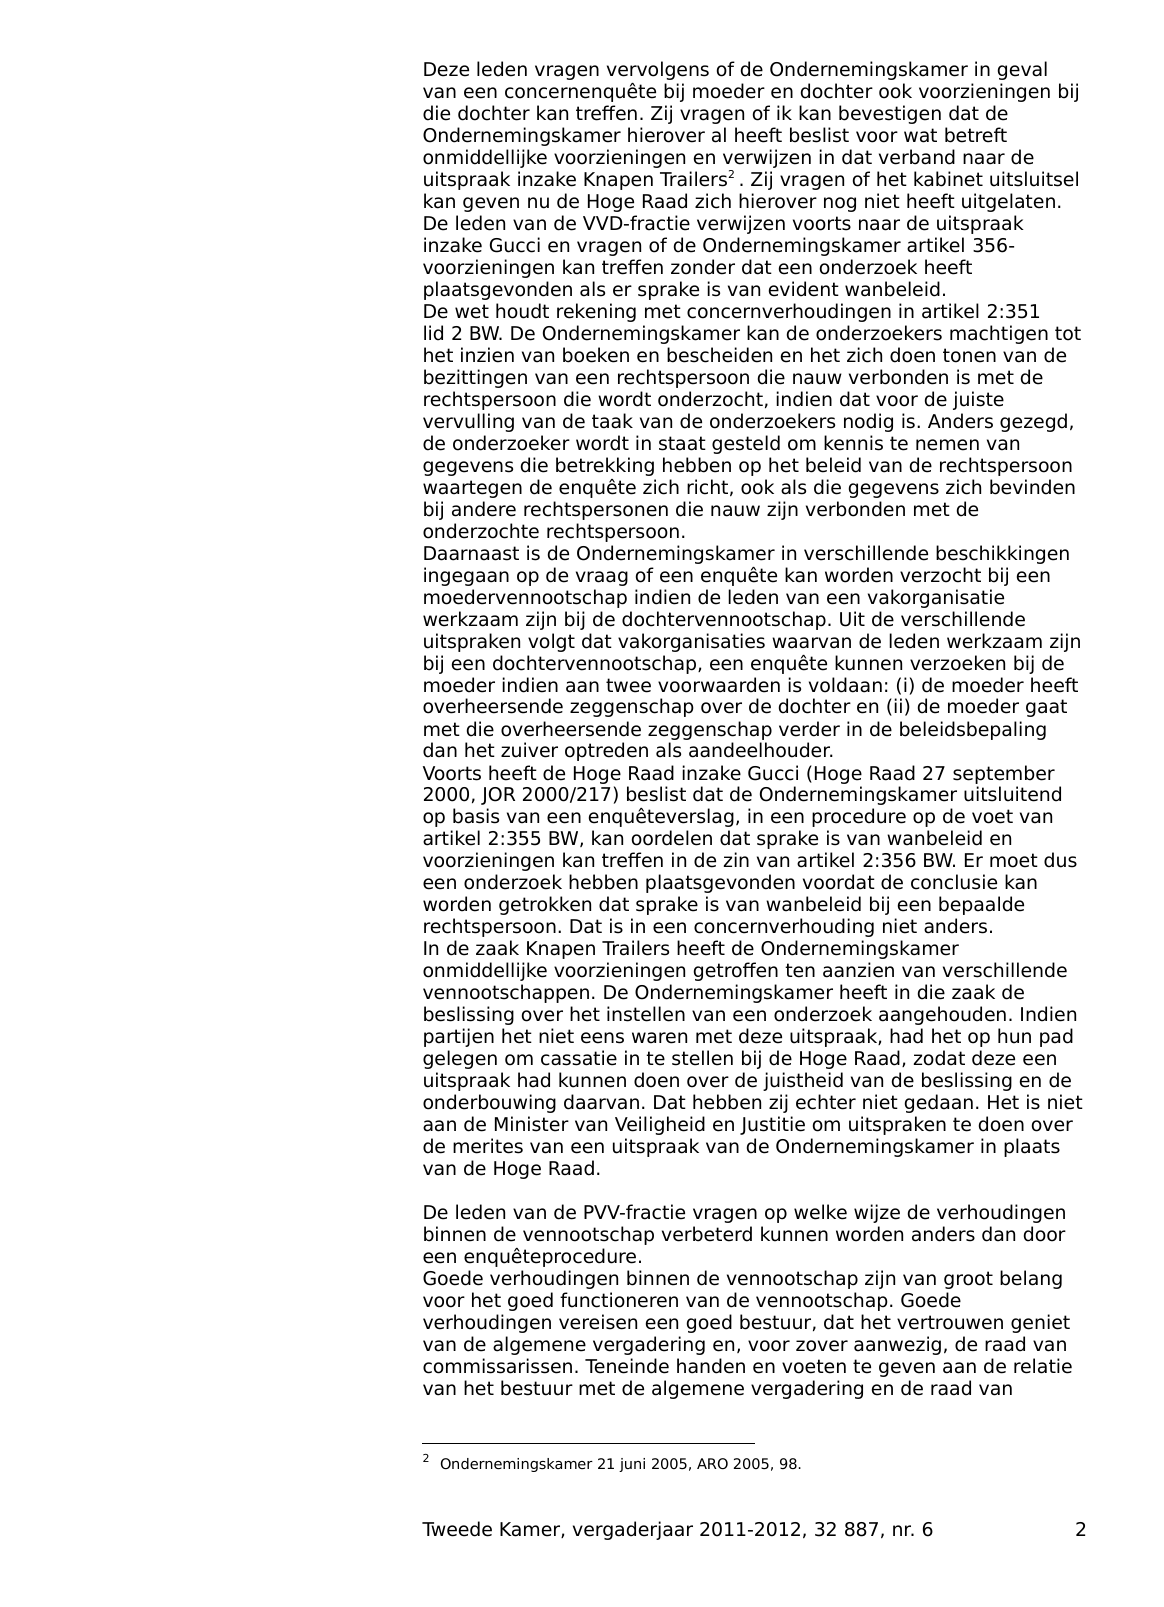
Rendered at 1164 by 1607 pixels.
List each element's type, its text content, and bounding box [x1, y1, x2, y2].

text Ondernemingskamer 21 juni 2005, ARO 2005, 98. [422, 1452, 1087, 1474]
text Daarnaast is de Ondernemingskamer in verschillende beschikkingen ingegaan op de vraag of een enquête kan worden verzocht bij een moedervennootschap indien de leden van een vakorganisatie werkzaam zijn bij de dochtervennootschap. Uit de verschillende uitspraken volgt dat vakorganisaties waarvan de leden werkzaam zijn bij een dochtervennootschap, een enquête kunnen verzoeken bij de moeder indien aan twee voorwaarden is voldaan: (i) de moeder heeft overheersende zeggenschap over de dochter en (ii) de moeder gaat met die overheersende zeggenschap verder in de beleidsbepaling dan het zuiver optreden als aandeelhouder. [422, 543, 1087, 762]
text Goede verhoudingen binnen de vennootschap zijn van groot belang voor het goed functioneren van de vennootschap. Goede verhoudingen vereisen een goed bestuur, dat het vertrouwen geniet van de algemene vergadering en, voor zover aanwezig, de raad van commissarissen. Teneinde handen en voeten te geven aan de relatie van het bestuur met de algemene vergadering en de raad van [422, 1268, 1087, 1400]
text Deze leden vragen vervolgens of de Ondernemingskamer in geval van een concernenquête bij moeder en dochter ook voorzieningen bij die dochter kan treffen. Zij vragen of ik kan bevestigen dat de Ondernemingskamer hierover al heeft beslist voor wat betreft onmiddellijke voorzieningen en verwijzen in dat verband naar de uitspraak inzake Knapen Trailers. Zij vragen of het kabinet uitsluitsel kan geven nu de Hoge Raad zich hierover nog niet heeft uitgelaten. De leden van de VVD-fractie verwijzen voorts naar de uitspraak inzake Gucci en vragen of de Ondernemingskamer artikel 356-voorzieningen kan treffen zonder dat een onderzoek heeft plaatsgevonden als er sprake is van evident wanbeleid. [422, 59, 1087, 301]
text De leden van de PVV-fractie vragen op welke wijze de verhoudingen binnen de vennootschap verbeterd kunnen worden anders dan door een enquêteprocedure. [422, 1202, 1087, 1268]
text Voorts heeft de Hoge Raad inzake Gucci (Hoge Raad 27 september 2000, JOR 2000/217) beslist dat de Ondernemingskamer uitsluitend op basis van een enquêteverslag, in een procedure op de voet van artikel 2:355 BW, kan oordelen dat sprake is van wanbeleid en voorzieningen kan treffen in de zin van artikel 2:356 BW. Er moet dus een onderzoek hebben plaatsgevonden voordat de conclusie kan worden getrokken dat sprake is van wanbeleid bij een bepaalde rechtspersoon. Dat is in een concernverhouding niet anders. [422, 762, 1087, 938]
text De wet houdt rekening met concernverhoudingen in artikel 2:351 lid 2 BW. De Ondernemingskamer kan de onderzoekers machtigen tot het inzien van boeken en bescheiden en het zich doen tonen van de bezittingen van een rechtspersoon die nauw verbonden is met de rechtspersoon die wordt onderzocht, indien dat voor de juiste vervulling van de taak van de onderzoekers nodig is. Anders gezegd, de onderzoeker wordt in staat gesteld om kennis te nemen van gegevens die betrekking hebben op het beleid van de rechtspersoon waartegen de enquête zich richt, ook als die gegevens zich bevinden bij andere rechtspersonen die nauw zijn verbonden met de onderzochte rechtspersoon. [422, 301, 1087, 543]
text In de zaak Knapen Trailers heeft de Ondernemingskamer onmiddellijke voorzieningen getroffen ten aanzien van verschillende vennootschappen. De Ondernemingskamer heeft in die zaak de beslissing over het instellen van een onderzoek aangehouden. Indien partijen het niet eens waren met deze uitspraak, had het op hun pad gelegen om cassatie in te stellen bij de Hoge Raad, zodat deze een uitspraak had kunnen doen over de juistheid van de beslissing en de onderbouwing daarvan. Dat hebben zij echter niet gedaan. Het is niet aan de Minister van Veiligheid en Justitie om uitspraken te doen over de merites van een uitspraak van de Ondernemingskamer in plaats van de Hoge Raad. [422, 938, 1087, 1180]
